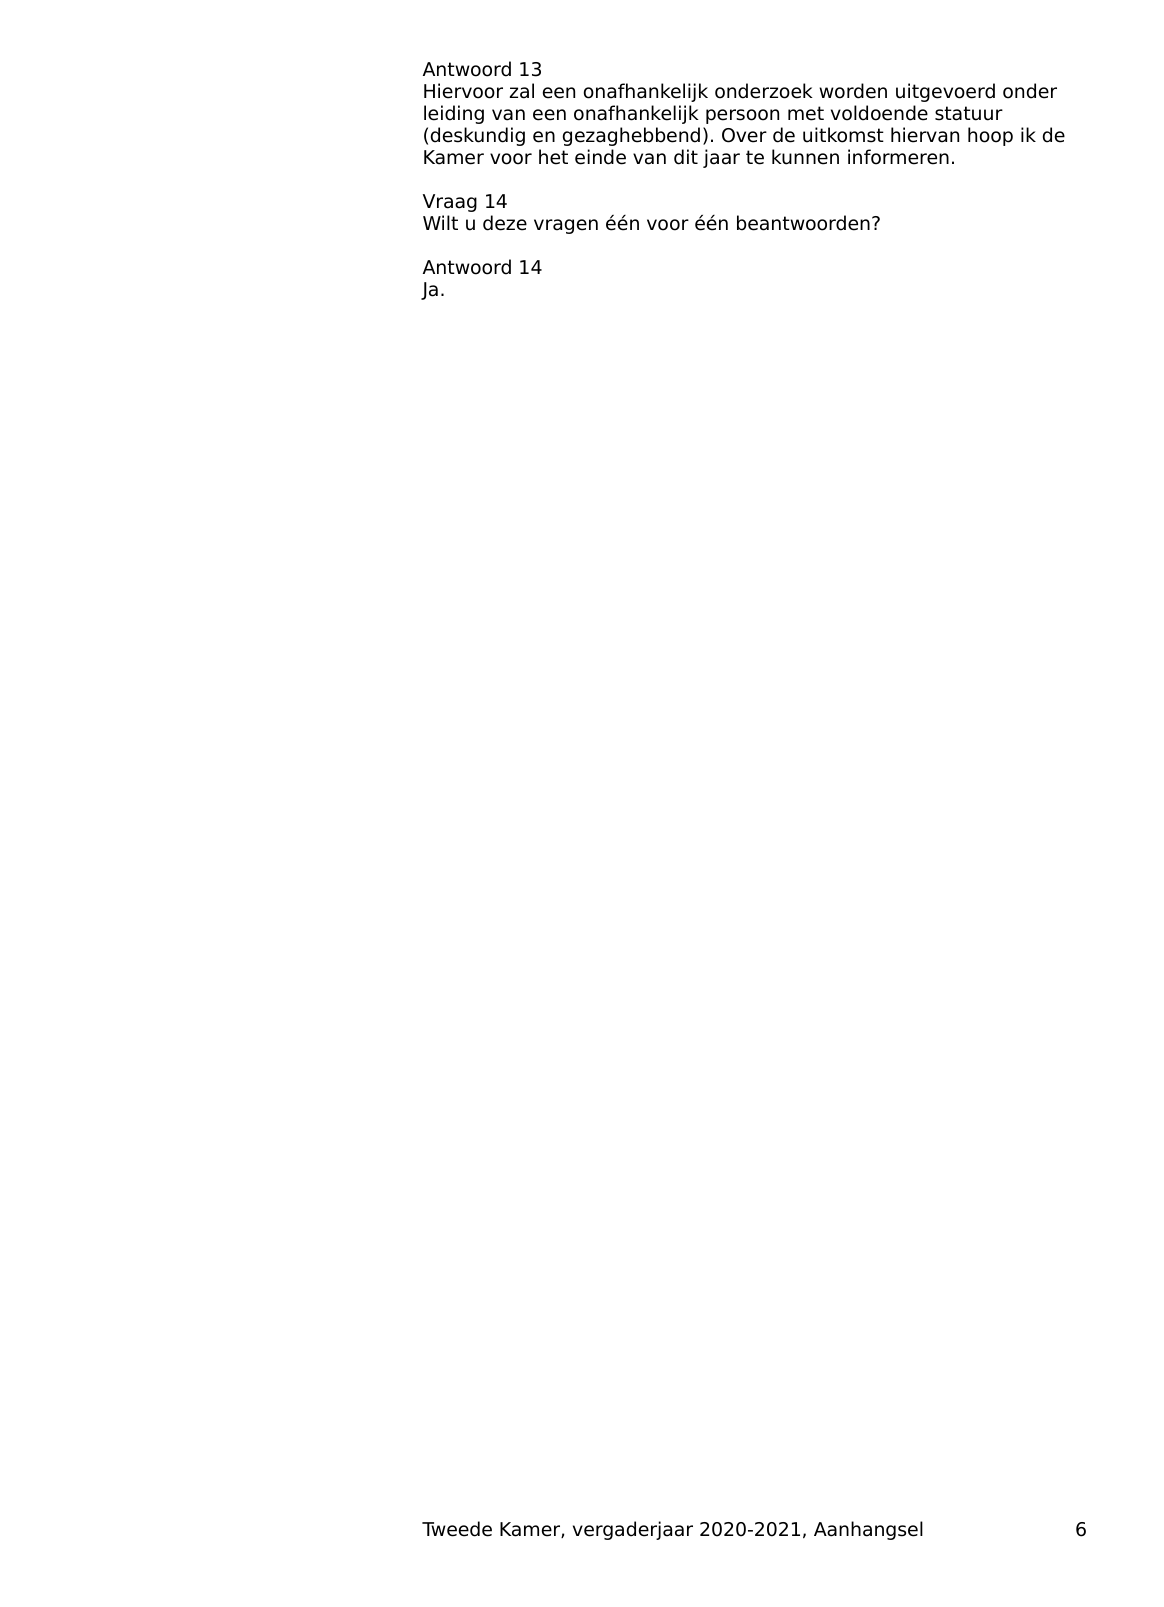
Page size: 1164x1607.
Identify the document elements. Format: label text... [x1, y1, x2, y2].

text Wilt u deze vragen één voor één beantwoorden? [422, 213, 1087, 235]
text Vraag 14 [422, 191, 1087, 213]
text Antwoord 14 [422, 257, 1087, 279]
text Ja. [422, 279, 1087, 301]
text Antwoord 13 [422, 59, 1087, 81]
text Hiervoor zal een onafhankelijk onderzoek worden uitgevoerd onder leiding van een onafhankelijk persoon met voldoende statuur (deskundig en gezaghebbend). Over de uitkomst hiervan hoop ik de Kamer voor het einde van dit jaar te kunnen informeren. [422, 81, 1087, 169]
